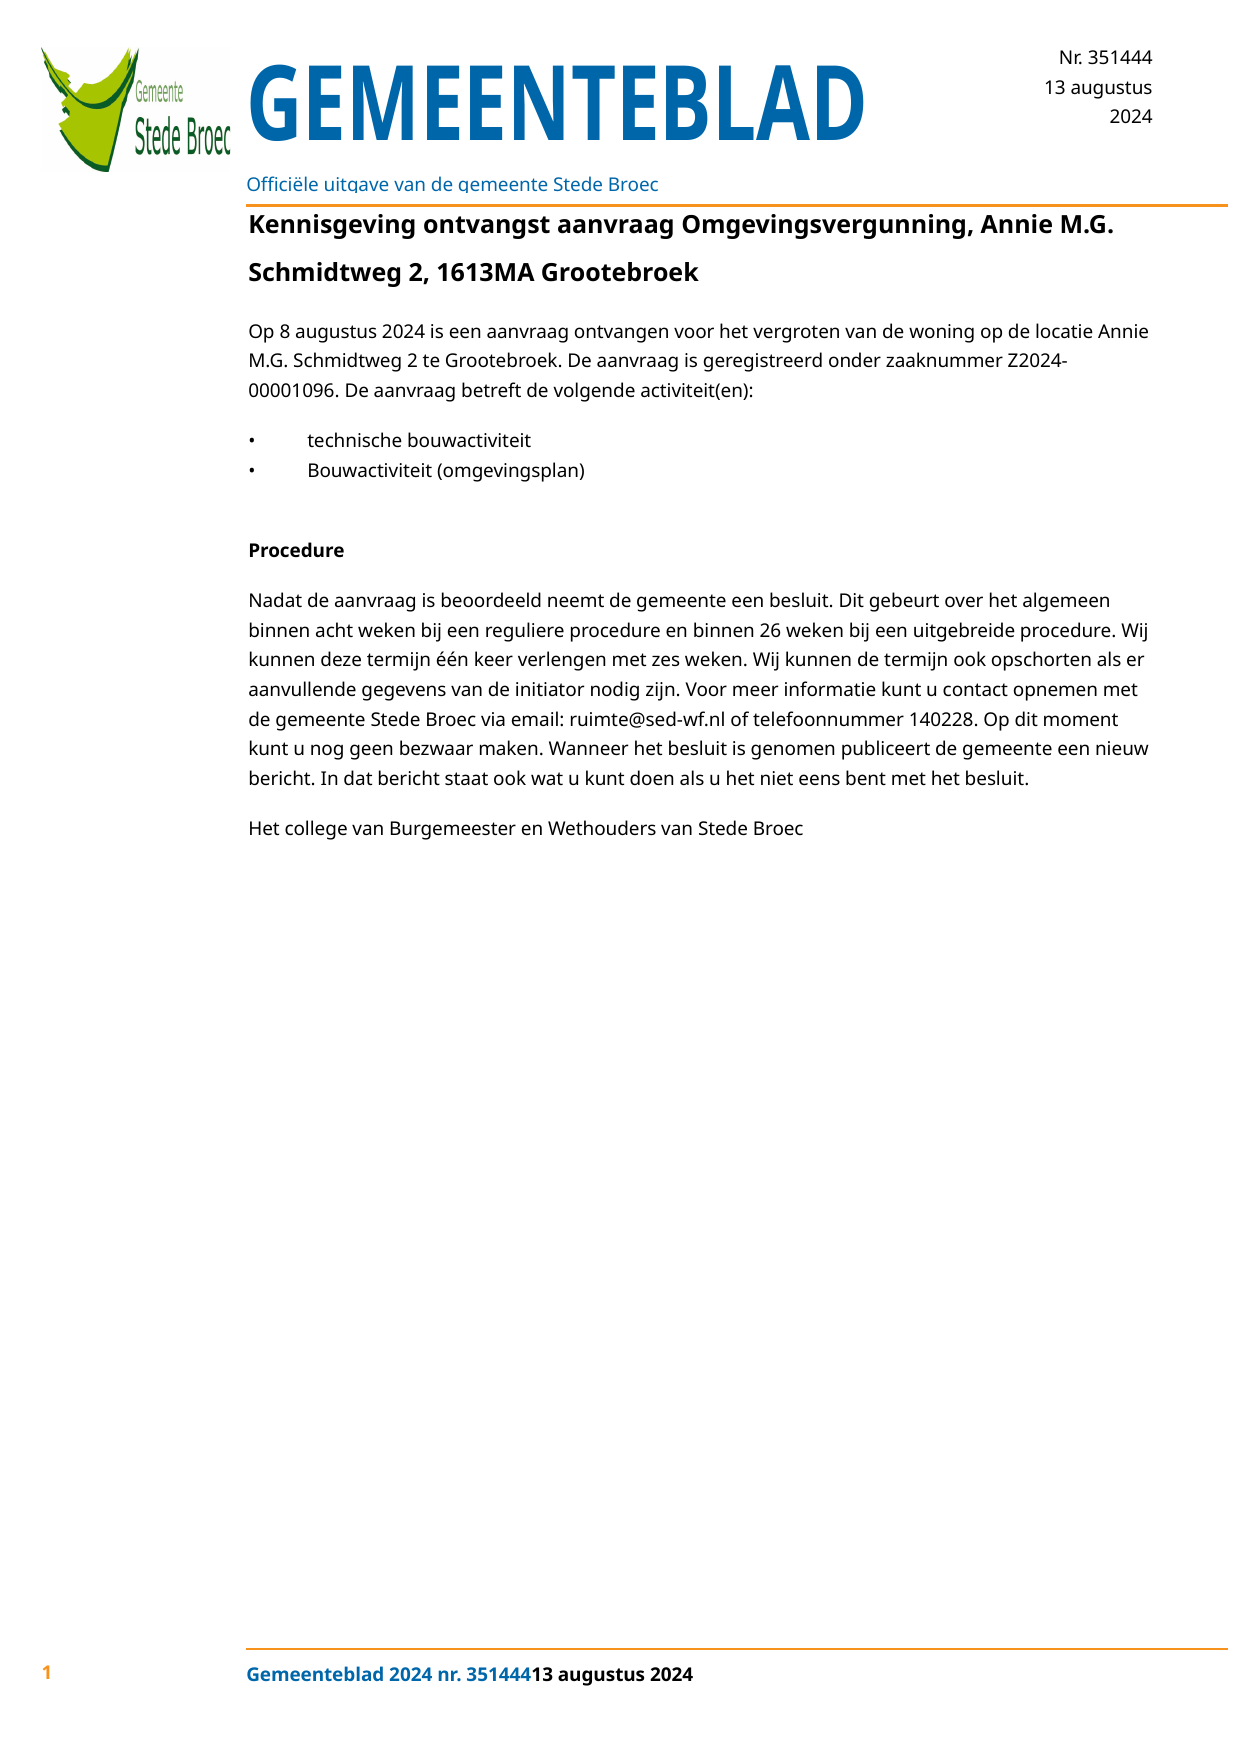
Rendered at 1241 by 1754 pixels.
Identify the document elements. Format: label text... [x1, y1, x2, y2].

text Op 8 augustus 2024 is een aanvraag ontvangen voor het vergroten van de woning op de locatie Annie M.G. Schmidtweg 2 te Grootebroek. De aanvraag is geregistreerd onder zaaknummer Z2024-00001096. De aanvraag betreft de volgende activiteit(en): [248, 318, 1152, 403]
text Kennisgeving ontvangst aanvraag Omgevingsvergunning, Annie M.G. Schmidtweg 2, 1613MA Grootebroek [248, 207, 1152, 288]
text Nadat de aanvraag is beoordeeld neemt de gemeente een besluit. Dit gebeurt over het algemeen binnen acht weken bij een reguliere procedure en binnen 26 weken bij een uitgebreide procedure. Wij kunnen deze termijn één keer verlengen met zes weken. Wij kunnen de termijn ook opschorten als er aanvullende gegevens van de initiator nodig zijn. Voor meer informatie kunt u contact opnemen met de gemeente Stede Broec via email: ruimte@sed-wf.nl of telefoonnummer 140228. Op dit moment kunt u nog geen bezwaar maken. Wanneer het besluit is genomen publiceert de gemeente een nieuw bericht. In dat bericht staat ook wat u kunt doen als u het niet eens bent met het besluit. [248, 587, 1152, 791]
picture [41, 47, 231, 172]
list Bouwactiviteit (omgevingsplan) [248, 457, 1152, 483]
text Procedure [248, 537, 1152, 563]
list technische bouwactiviteit [248, 427, 1152, 453]
text Het college van Burgemeester en Wethouders van Stede Broec [248, 815, 1152, 841]
